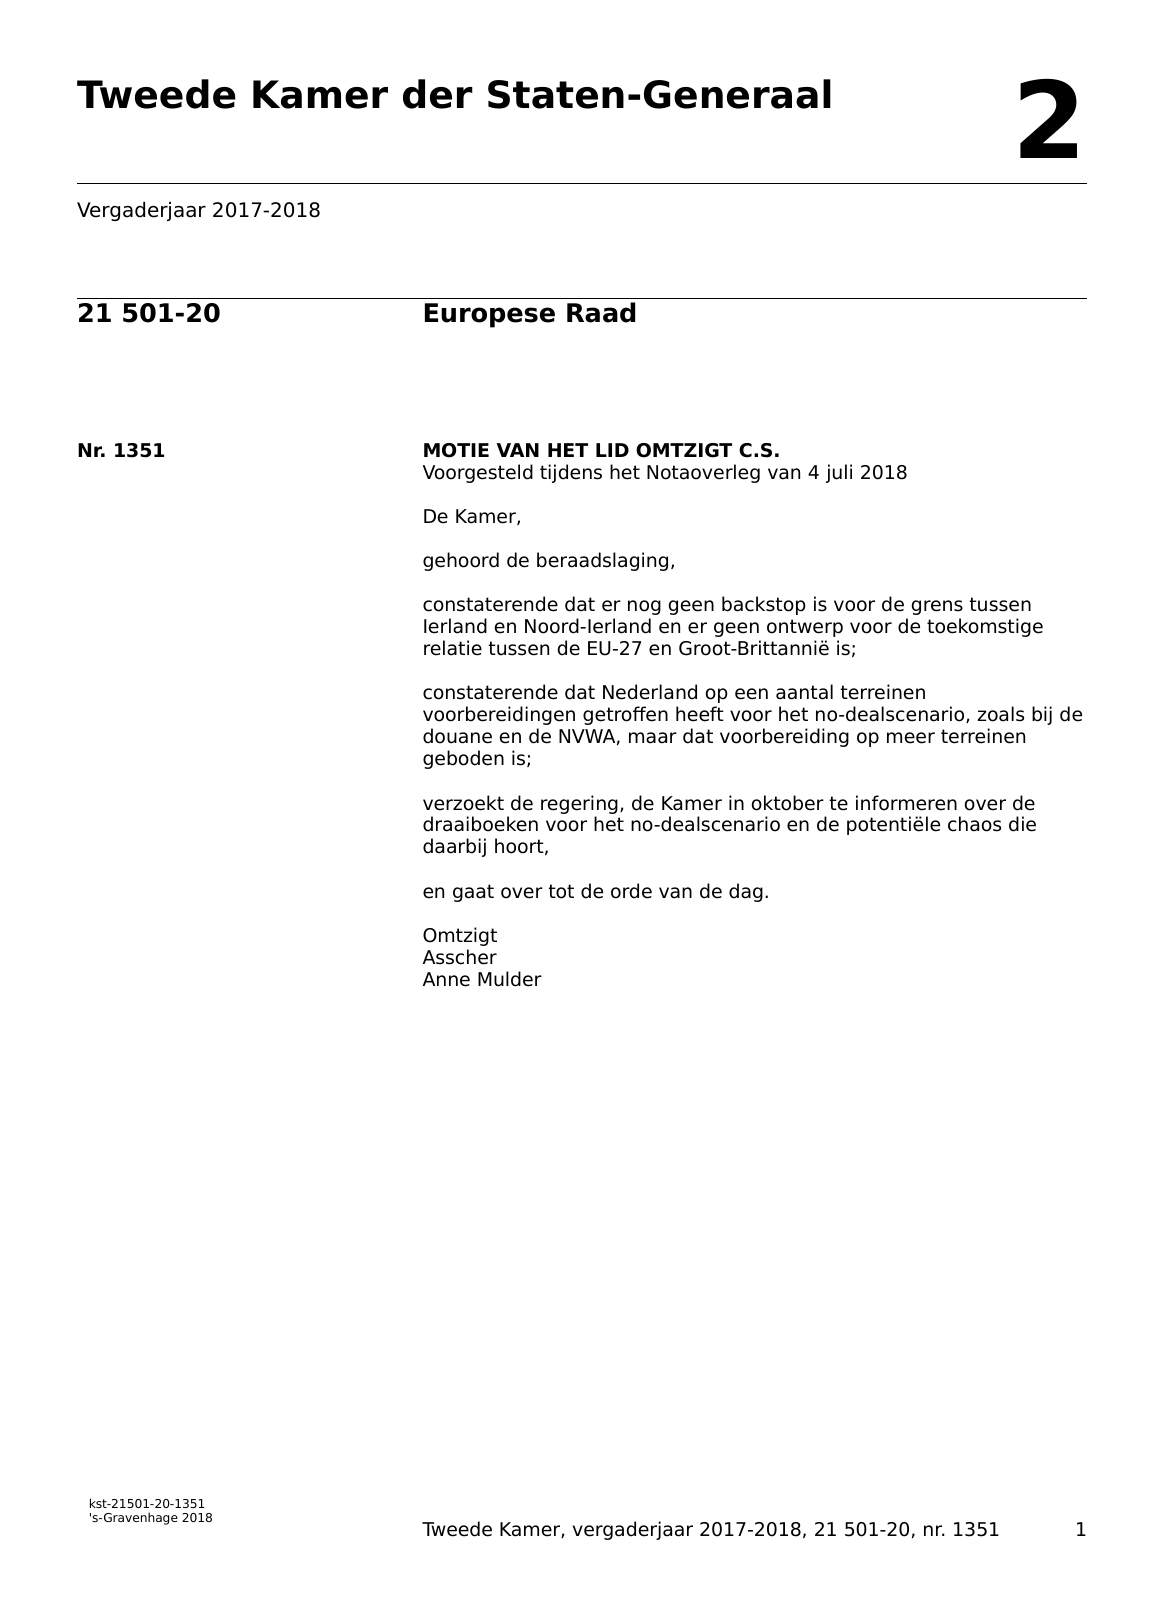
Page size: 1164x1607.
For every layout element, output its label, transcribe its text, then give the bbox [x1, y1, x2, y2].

table_header 2 [886, 59, 1087, 183]
text Anne Mulder [422, 969, 1087, 991]
text Omtzigt [422, 925, 1087, 947]
table_header Tweede Kamer der Staten-Generaal [77, 59, 886, 183]
text constaterende dat er nog geen backstop is voor de grens tussen Ierland en Noord-Ierland en er geen ontwerp voor de toekomstige relatie tussen de EU-27 en Groot-Brittannië is; [422, 594, 1087, 660]
text Asscher [422, 947, 1087, 969]
text verzoekt de regering, de Kamer in oktober te informeren over de draaiboeken voor het no-dealscenario en de potentiële chaos die daarbij hoort, [422, 792, 1087, 858]
table_cell Vergaderjaar 2017-2018 [77, 184, 1087, 298]
subtitle 21 501-20 Europese Raad [77, 299, 1087, 329]
text Voorgesteld tijdens het Notaoverleg van 4 juli 2018 [422, 462, 1087, 484]
text 's-Gravenhage 2018 [88, 1511, 323, 1525]
text gehoord de beraadslaging, [422, 550, 1087, 572]
text De Kamer, [422, 506, 1087, 528]
text constaterende dat Nederland op een aantal terreinen voorbereidingen getroffen heeft voor het no-dealscenario, zoals bij de douane en de NVWA, maar dat voorbereiding op meer terreinen geboden is; [422, 682, 1087, 770]
subtitle Nr. 1351 MOTIE VAN HET LID OMTZIGT C.S. [77, 440, 1087, 462]
text en gaat over tot de orde van de dag. [422, 881, 1087, 902]
text kst-21501-20-1351 [88, 1497, 323, 1511]
